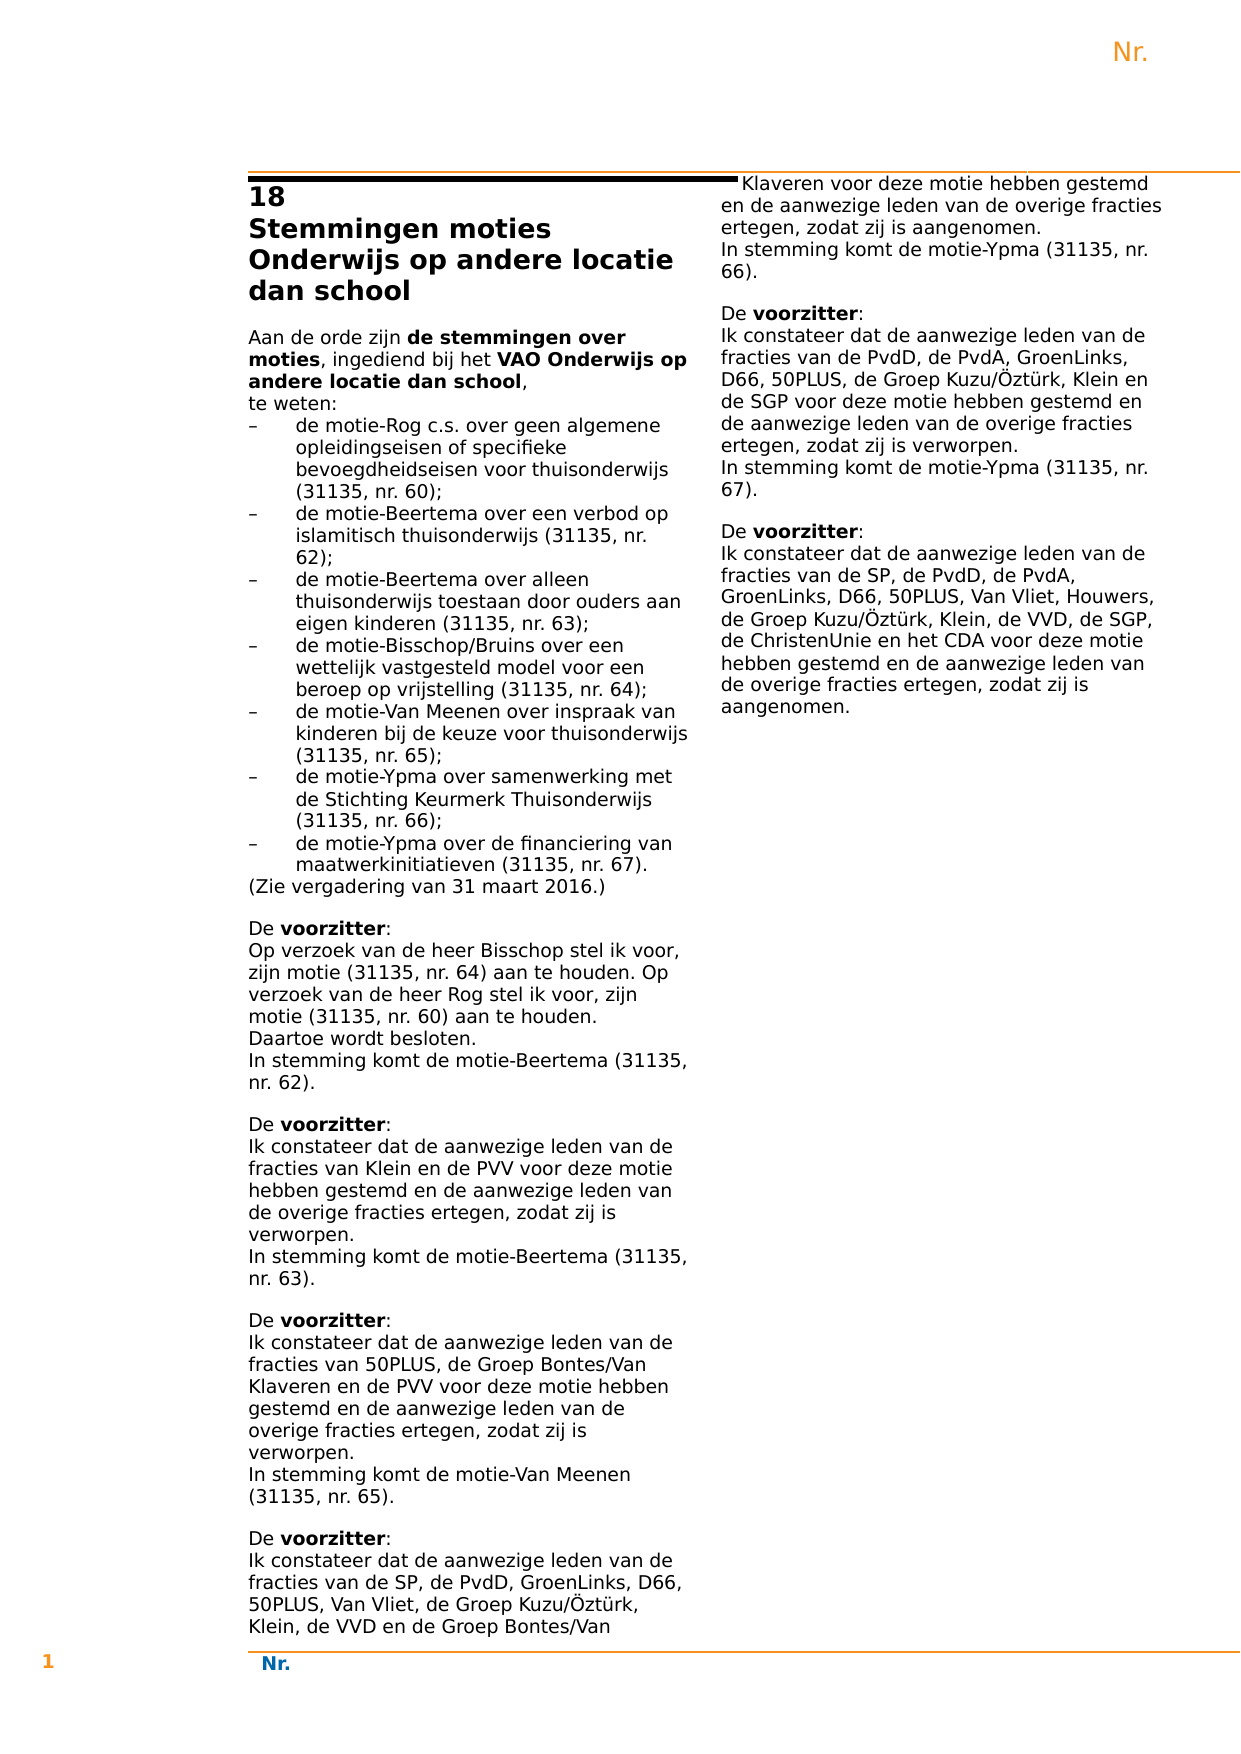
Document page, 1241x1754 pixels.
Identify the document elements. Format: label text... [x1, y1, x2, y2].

text De voorzitter: [248, 1528, 691, 1550]
text Aan de orde zijn de stemmingen over moties, ingediend bij het VAO Onderwijs op andere locatie dan school, [248, 327, 691, 393]
text Klaveren voor deze motie hebben gestemd en de aanwezige leden van de overige fracties ertegen, zodat zij is aangenomen. [721, 173, 1163, 239]
list de motie-Ypma over samenwerking met de Stichting Keurmerk Thuisonderwijs (31135, nr. 66); [248, 766, 691, 832]
list de motie-Beertema over alleen thuisonderwijs toestaan door ouders aan eigen kinderen (31135, nr. 63); [248, 569, 691, 634]
text In stemming komt de motie-Van Meenen (31135, nr. 65). [248, 1464, 691, 1508]
list de motie-Beertema over een verbod op islamitisch thuisonderwijs (31135, nr. 62); [248, 503, 691, 569]
text te weten: [248, 393, 691, 415]
text De voorzitter: [248, 918, 691, 940]
text Op verzoek van de heer Bisschop stel ik voor, zijn motie (31135, nr. 64) aan te houden. Op verzoek van de heer Rog stel ik voor, zijn motie (31135, nr. 60) aan te houden. [248, 940, 691, 1028]
text In stemming komt de motie-Beertema (31135, nr. 62). [248, 1050, 691, 1094]
text De voorzitter: [721, 521, 1163, 542]
text Ik constateer dat de aanwezige leden van de fracties van de PvdD, de PvdA, GroenLinks, D66, 50PLUS, de Groep Kuzu/Öztürk, Klein en de SGP voor deze motie hebben gestemd en de aanwezige leden van de overige fracties ertegen, zodat zij is verworpen. [721, 325, 1163, 457]
list de motie-Rog c.s. over geen algemene opleidingseisen of specifieke bevoegdheidseisen voor thuisonderwijs (31135, nr. 60); [248, 415, 691, 503]
list de motie-Ypma over de financiering van maatwerkinitiatieven (31135, nr. 67). [248, 832, 691, 876]
text In stemming komt de motie-Ypma (31135, nr. 66). [721, 239, 1163, 283]
text Ik constateer dat de aanwezige leden van de fracties van Klein en de PVV voor deze motie hebben gestemd en de aanwezige leden van de overige fracties ertegen, zodat zij is verworpen. [248, 1136, 691, 1246]
title 18 Stemmingen moties Onderwijs op andere locatie dan school [248, 182, 691, 307]
text De voorzitter: [248, 1114, 691, 1136]
text Daartoe wordt besloten. [248, 1028, 691, 1050]
text In stemming komt de motie-Beertema (31135, nr. 63). [248, 1246, 691, 1290]
text In stemming komt de motie-Ypma (31135, nr. 67). [721, 457, 1163, 501]
text (Zie vergadering van 31 maart 2016.) [248, 876, 691, 898]
text Ik constateer dat de aanwezige leden van de fracties van de SP, de PvdD, de PvdA, GroenLinks, D66, 50PLUS, Van Vliet, Houwers, de Groep Kuzu/Öztürk, Klein, de VVD, de SGP, de ChristenUnie en het CDA voor deze motie hebben gestemd en de aanwezige leden van de overige fracties ertegen, zodat zij is aangenomen. [721, 542, 1163, 718]
text Ik constateer dat de aanwezige leden van de fracties van de SP, de PvdD, GroenLinks, D66, 50PLUS, Van Vliet, de Groep Kuzu/Öztürk, Klein, de VVD en de Groep Bontes/Van [248, 1550, 691, 1638]
text De voorzitter: [721, 303, 1163, 325]
list de motie-Van Meenen over inspraak van kinderen bij de keuze voor thuisonderwijs (31135, nr. 65); [248, 701, 691, 766]
list de motie-Bisschop/Bruins over een wettelijk vastgesteld model voor een beroep op vrijstelling (31135, nr. 64); [248, 634, 691, 701]
text Ik constateer dat de aanwezige leden van de fracties van 50PLUS, de Groep Bontes/Van Klaveren en de PVV voor deze motie hebben gestemd en de aanwezige leden van de overige fracties ertegen, zodat zij is verworpen. [248, 1332, 691, 1464]
text De voorzitter: [248, 1310, 691, 1332]
